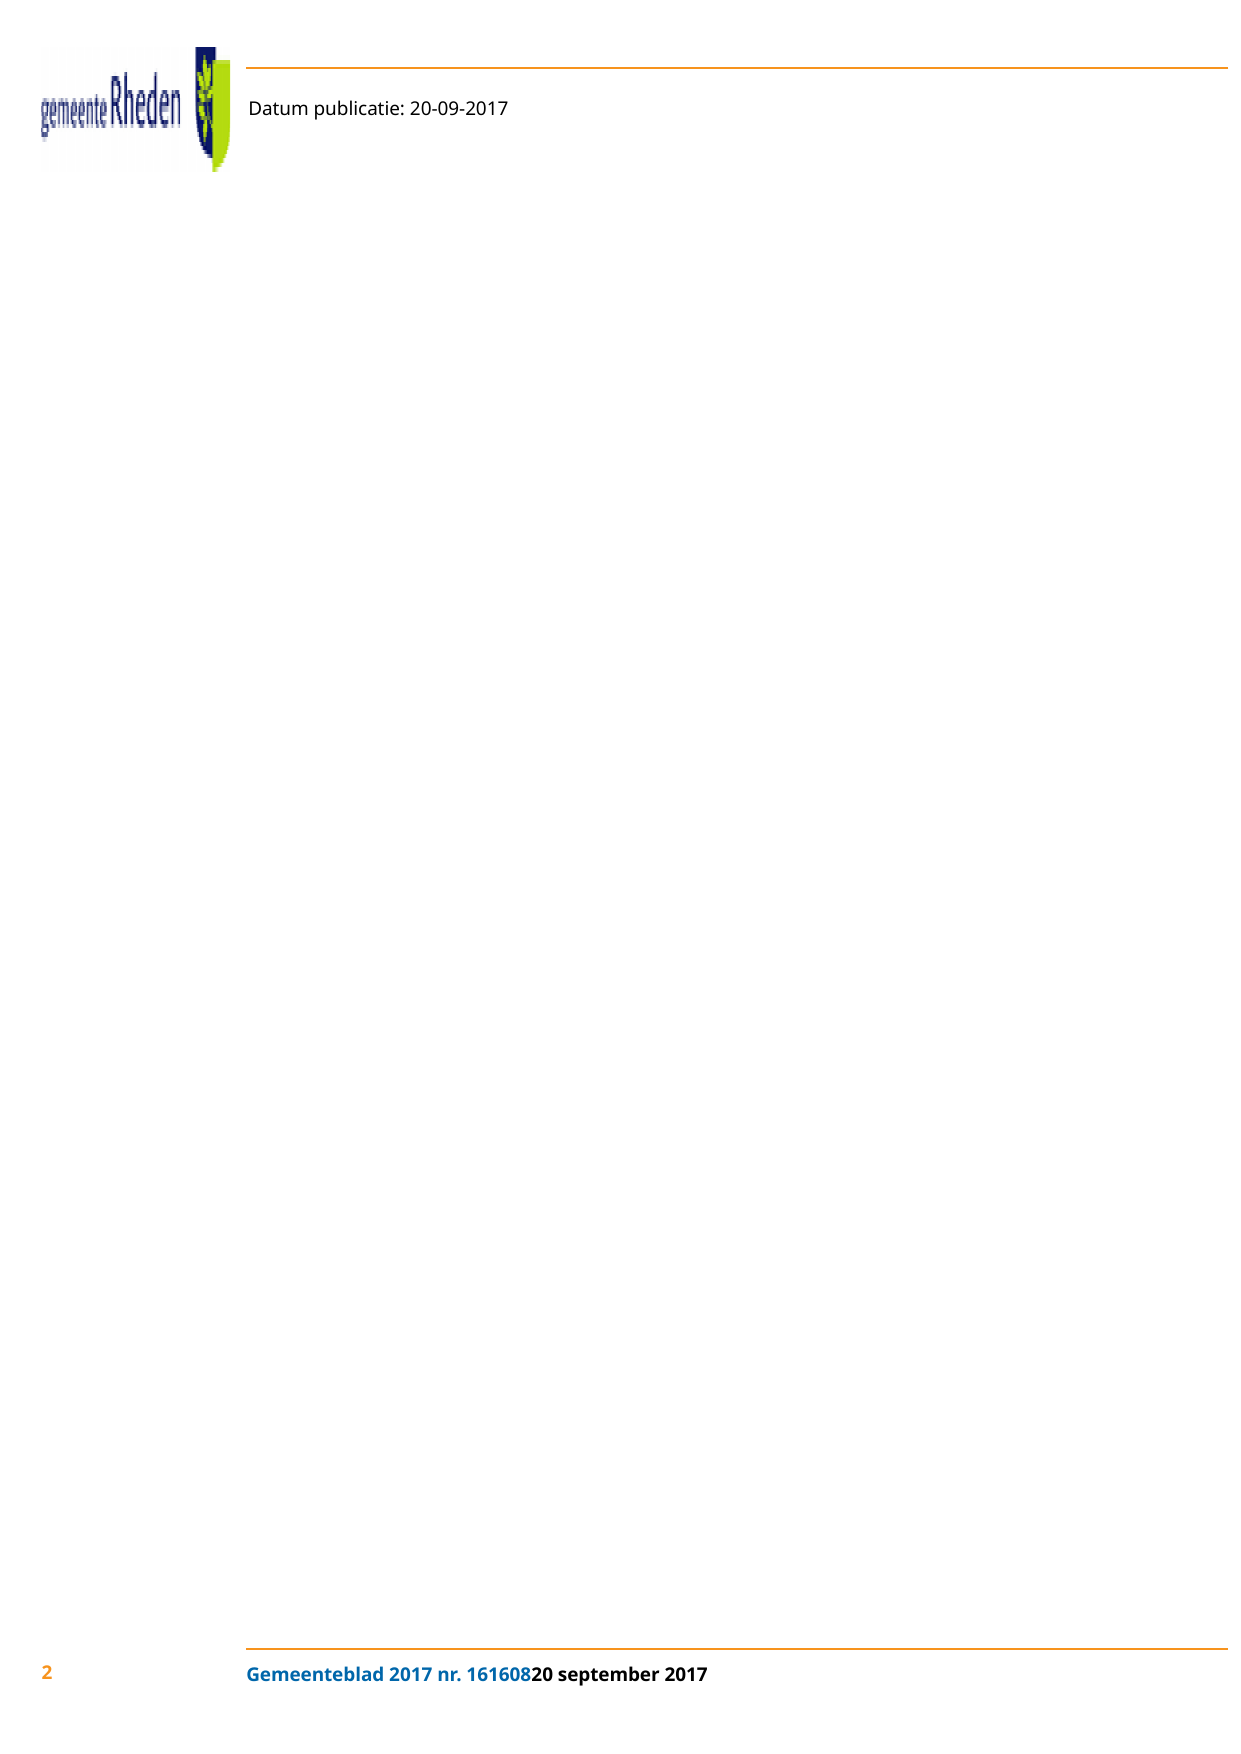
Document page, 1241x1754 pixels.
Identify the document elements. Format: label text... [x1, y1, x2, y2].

picture [41, 47, 231, 172]
text Datum publicatie: 20-09-2017 [248, 95, 1152, 121]
